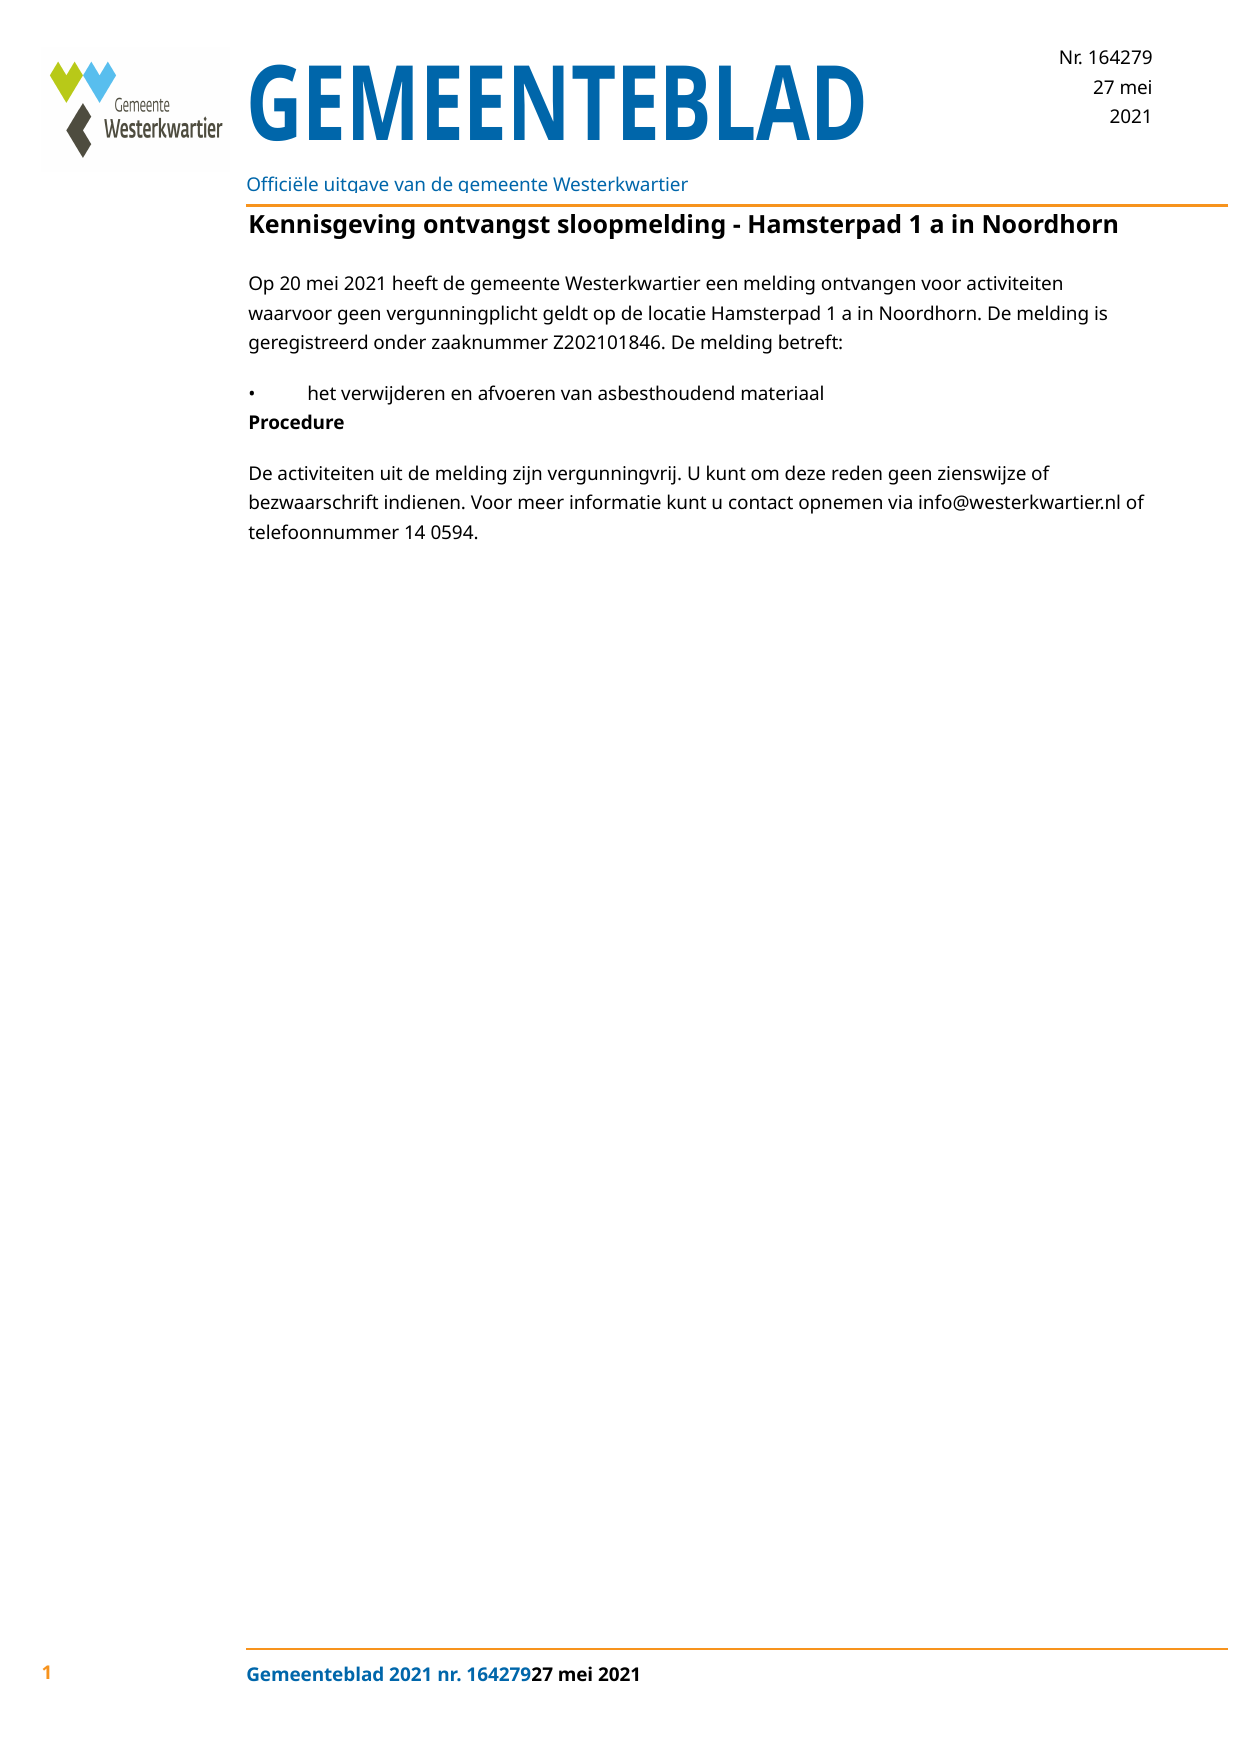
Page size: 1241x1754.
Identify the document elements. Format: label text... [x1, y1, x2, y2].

list het verwijderen en afvoeren van asbesthoudend materiaal [248, 380, 1152, 406]
picture [41, 47, 231, 172]
text Procedure [248, 409, 1152, 435]
text De activiteiten uit de melding zijn vergunningvrij. U kunt om deze reden geen zienswijze of bezwaarschrift indienen. Voor meer informatie kunt u contact opnemen via info@westerkwartier.nl of telefoonnummer 14 0594. [248, 460, 1152, 545]
text Op 20 mei 2021 heeft de gemeente Westerkwartier een melding ontvangen voor activiteiten waarvoor geen vergunningplicht geldt op de locatie Hamsterpad 1 a in Noordhorn. De melding is geregistreerd onder zaaknummer Z202101846. De melding betreft: [248, 270, 1152, 355]
text Kennisgeving ontvangst sloopmelding - Hamsterpad 1 a in Noordhorn [248, 207, 1152, 241]
